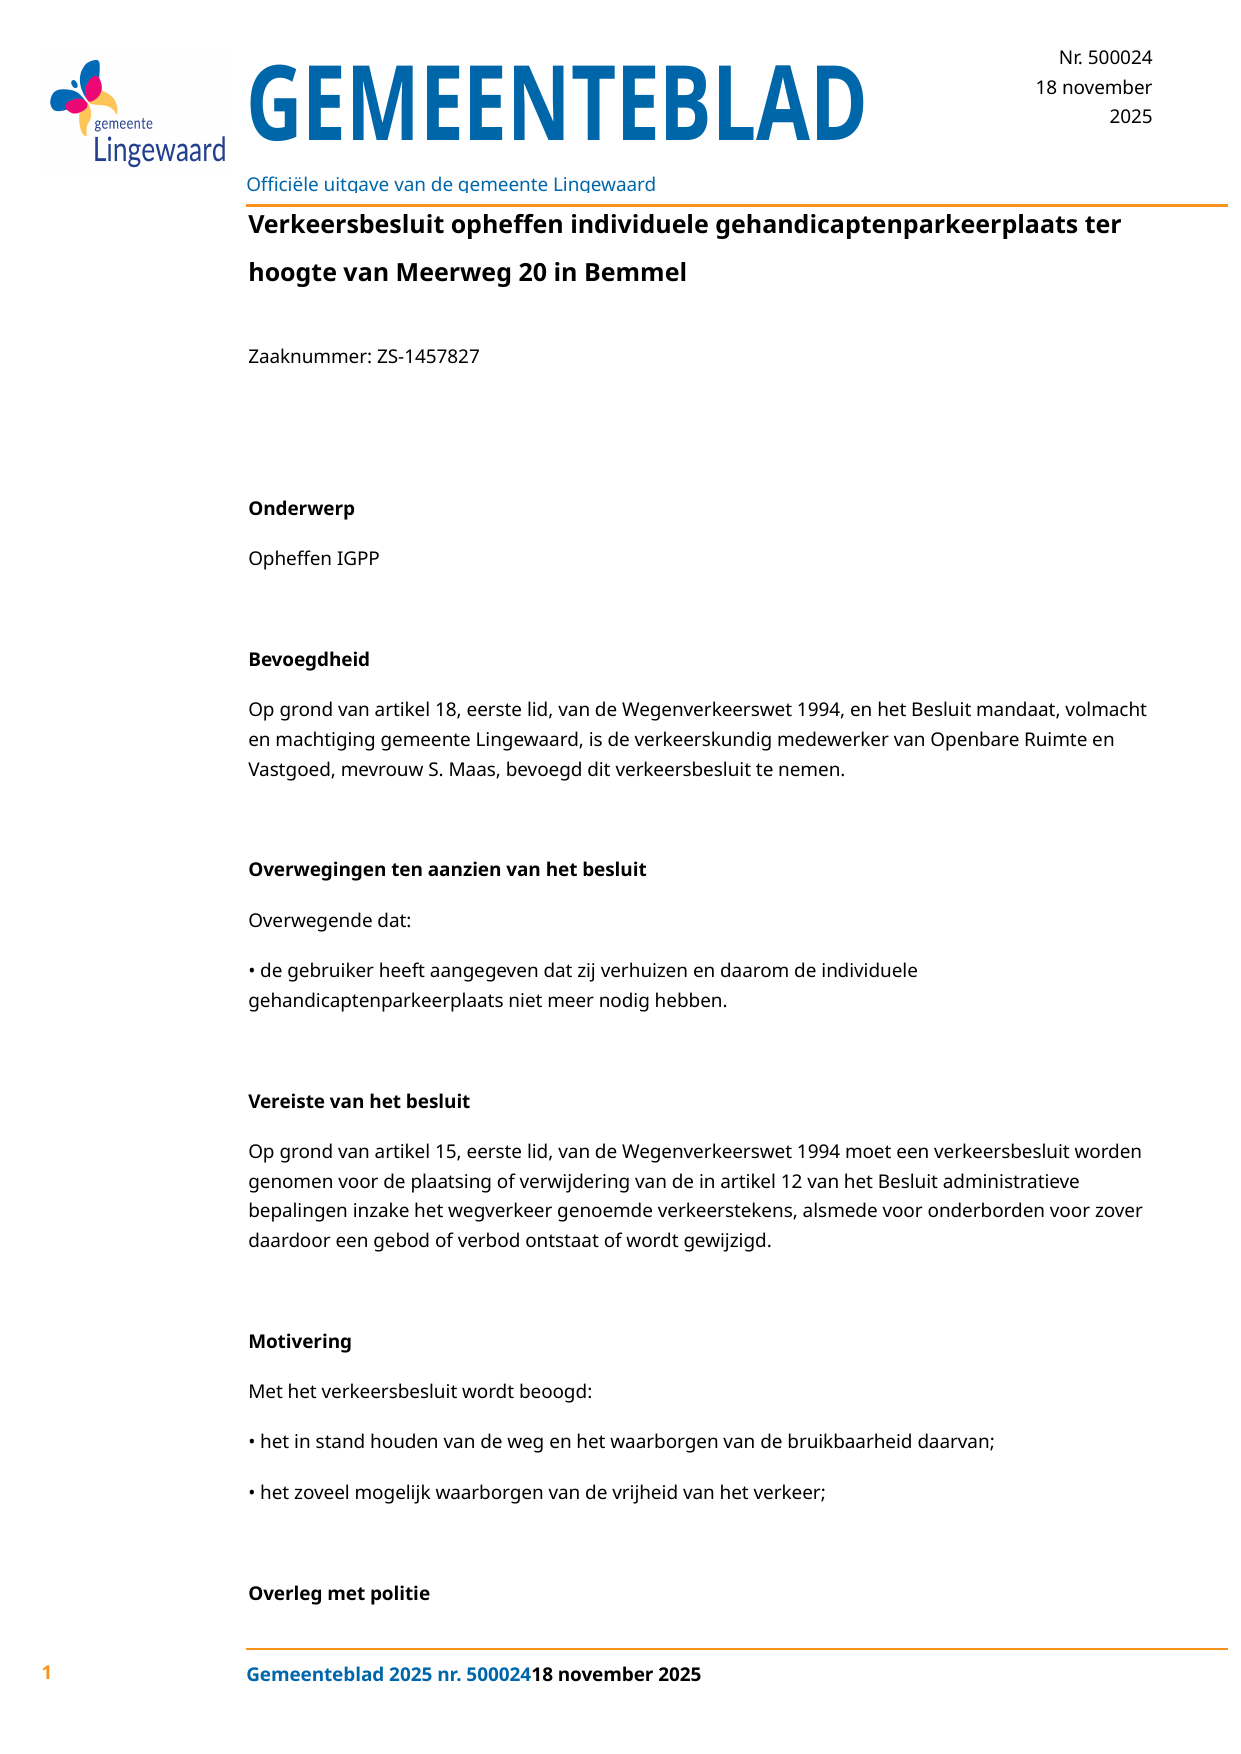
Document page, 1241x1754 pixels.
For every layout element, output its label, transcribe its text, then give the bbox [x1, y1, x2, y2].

text • het zoveel mogelijk waarborgen van de vrijheid van het verkeer; [248, 1479, 1152, 1505]
text Verkeersbesluit opheffen individuele gehandicaptenparkeerplaats ter hoogte van Meerweg 20 in Bemmel [248, 207, 1152, 288]
text Zaaknummer: ZS-1457827 [248, 344, 1152, 369]
text Motivering [248, 1328, 1152, 1353]
text Overwegende dat: [248, 907, 1152, 933]
text Met het verkeersbesluit wordt beoogd: [248, 1378, 1152, 1404]
text Opheffen IGPP [248, 545, 1152, 571]
text • het in stand houden van de weg en het waarborgen van de bruikbaarheid daarvan; [248, 1429, 1152, 1454]
text Onderwerp [248, 495, 1152, 521]
text • de gebruiker heeft aangegeven dat zij verhuizen en daarom de individuele gehandicaptenparkeerplaats niet meer nodig hebben. [248, 957, 1152, 1013]
picture [41, 47, 231, 172]
text Overleg met politie [248, 1580, 1152, 1606]
text Vereiste van het besluit [248, 1088, 1152, 1113]
text Overwegingen ten aanzien van het besluit [248, 857, 1152, 882]
text Bevoegdheid [248, 646, 1152, 672]
text Op grond van artikel 15, eerste lid, van de Wegenverkeerswet 1994 moet een verkeersbesluit worden genomen voor de plaatsing of verwijdering van de in artikel 12 van het Besluit administratieve bepalingen inzake het wegverkeer genoemde verkeerstekens, alsmede voor onderborden voor zover daardoor een gebod of verbod ontstaat of wordt gewijzigd. [248, 1138, 1152, 1253]
text Op grond van artikel 18, eerste lid, van de Wegenverkeerswet 1994, en het Besluit mandaat, volmacht en machtiging gemeente Lingewaard, is de verkeerskundig medewerker van Openbare Ruimte en Vastgoed, mevrouw S. Maas, bevoegd dit verkeersbesluit te nemen. [248, 697, 1152, 781]
